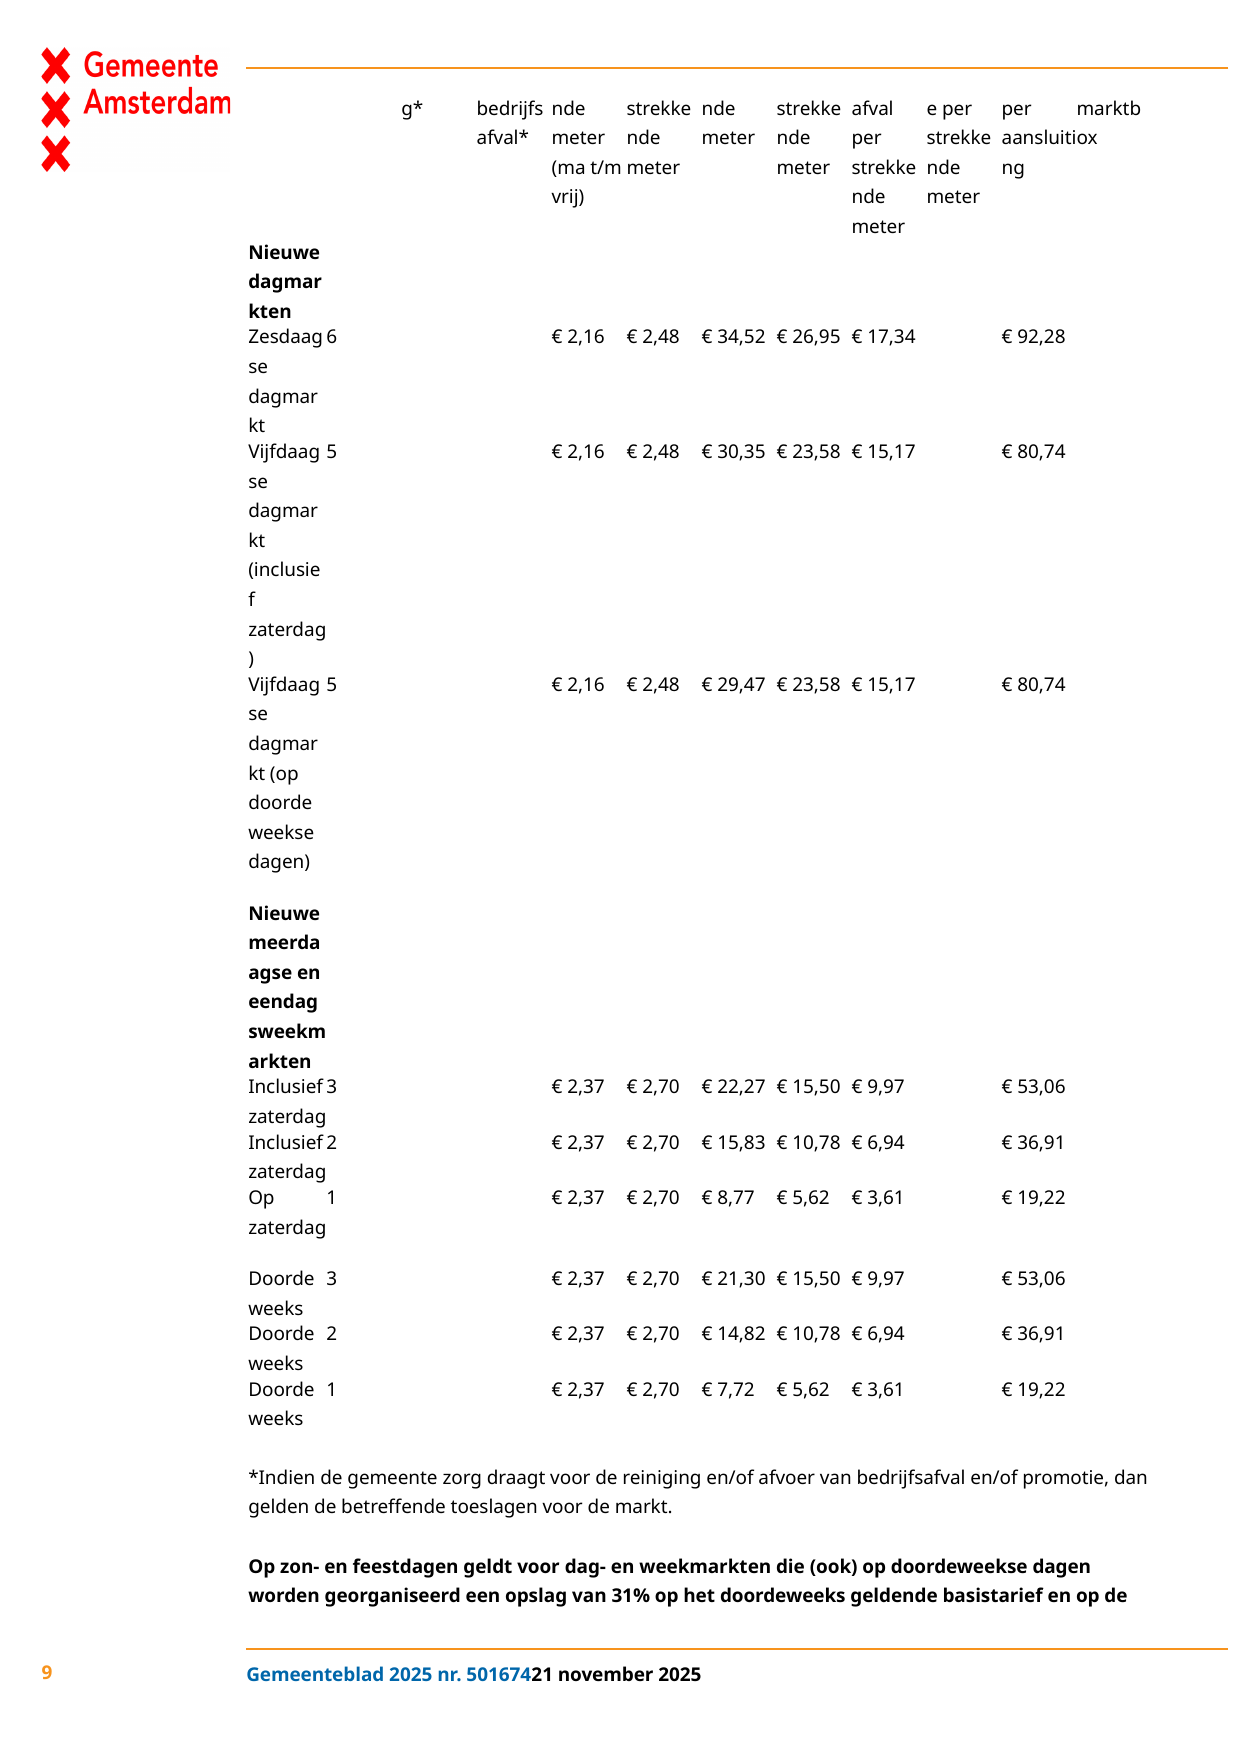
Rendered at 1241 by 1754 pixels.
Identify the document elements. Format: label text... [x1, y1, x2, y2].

table_cell € 2,37 [551, 1129, 626, 1184]
table_cell [476, 438, 551, 671]
table_cell € 2,70 [626, 1129, 701, 1184]
table_cell € 23,58 [776, 438, 851, 671]
table_cell [401, 1321, 476, 1376]
table_cell € 5,62 [776, 1184, 851, 1239]
table_cell [926, 438, 1001, 671]
table_cell 5 [326, 671, 401, 874]
table_cell [626, 1240, 701, 1265]
table_cell [326, 874, 401, 900]
table_cell [248, 1240, 326, 1265]
table_cell [476, 1074, 551, 1129]
table_cell € 2,16 [551, 324, 626, 438]
table_cell € 29,47 [701, 671, 776, 874]
table_cell [401, 1129, 476, 1184]
table_cell 2 [326, 1321, 401, 1376]
table_cell [551, 874, 626, 900]
table_cell € 8,77 [701, 1184, 776, 1239]
table_cell € 2,48 [626, 324, 701, 438]
table_cell [926, 1129, 1001, 1184]
table_cell 5 [326, 438, 401, 671]
table_cell [626, 874, 701, 900]
table_cell [926, 874, 1001, 900]
table_cell € 6,94 [851, 1321, 926, 1376]
table_cell € 80,74 [1001, 671, 1076, 874]
table_cell [326, 1240, 401, 1265]
table_cell € 6,94 [851, 1129, 926, 1184]
table_cell [326, 239, 401, 324]
table_cell € 22,27 [701, 1074, 776, 1129]
table_cell [1001, 874, 1076, 900]
table_cell € 15,50 [776, 1265, 851, 1321]
table_cell € 26,95 [776, 324, 851, 438]
table_cell [476, 874, 551, 900]
table_cell 1 [326, 1184, 401, 1239]
text Op zon- en feestdagen geldt voor dag- en weekmarkten die (ook) op doordeweekse dagen worden georganiseerd een opslag van 31% op het doordeweeks geldende basistarief en op de [248, 1553, 1152, 1608]
table_cell [476, 1321, 551, 1376]
table_cell [926, 1265, 1001, 1321]
table_cell [1076, 1074, 1152, 1129]
table_cell Inclusief zaterdag [248, 1074, 326, 1129]
table_cell Op zaterdag [248, 1184, 326, 1239]
table_header per aansluiting [1001, 95, 1076, 239]
table_cell € 10,78 [776, 1321, 851, 1376]
table_cell 2 [326, 1129, 401, 1184]
table_cell [1076, 1129, 1152, 1184]
table_cell [701, 239, 776, 324]
table_cell Doordeweeks [248, 1265, 326, 1321]
table_cell [926, 324, 1001, 438]
table_cell Nieuwe meerdaagse en eendagsweekmarkten [248, 900, 326, 1074]
table_header [326, 95, 401, 239]
table_cell [401, 1240, 476, 1265]
table_cell [926, 1184, 1001, 1239]
table_cell [248, 874, 326, 900]
table_cell [926, 239, 1001, 324]
table_cell Zesdaagse dagmarkt [248, 324, 326, 438]
table_cell [476, 239, 551, 324]
table_cell [926, 1321, 1001, 1376]
table_cell € 19,22 [1001, 1184, 1076, 1239]
table_cell [1076, 1240, 1152, 1265]
table_cell Doordeweeks [248, 1321, 326, 1376]
table_cell [1076, 1265, 1152, 1321]
table_cell € 53,06 [1001, 1074, 1076, 1129]
table_cell [401, 1184, 476, 1239]
table_cell € 2,70 [626, 1074, 701, 1129]
table_cell € 15,83 [701, 1129, 776, 1184]
table_cell [401, 1265, 476, 1321]
table_cell [701, 1240, 776, 1265]
table_cell [701, 900, 776, 1074]
table_cell [1076, 671, 1152, 874]
table_cell € 2,37 [551, 1321, 626, 1376]
table_header g* [401, 95, 476, 239]
table_header [248, 95, 326, 239]
table_cell € 30,35 [701, 438, 776, 671]
table_cell [1076, 324, 1152, 438]
table_cell [401, 874, 476, 900]
table_cell € 3,61 [851, 1376, 926, 1431]
table_cell 6 [326, 324, 401, 438]
table_cell € 5,62 [776, 1376, 851, 1431]
table_cell 3 [326, 1265, 401, 1321]
table_cell € 2,48 [626, 671, 701, 874]
table_cell € 92,28 [1001, 324, 1076, 438]
table_cell [926, 900, 1001, 1074]
table_cell [476, 1265, 551, 1321]
table_cell [476, 671, 551, 874]
table_cell [401, 239, 476, 324]
table_cell [1001, 239, 1076, 324]
table_cell [476, 1184, 551, 1239]
table_cell 3 [326, 1074, 401, 1129]
table_cell [626, 900, 701, 1074]
table_cell [401, 900, 476, 1074]
table_header marktbox [1076, 95, 1152, 239]
table_header e per strekkende meter [926, 95, 1001, 239]
table_cell [551, 239, 626, 324]
table_cell € 2,37 [551, 1265, 626, 1321]
table_cell [776, 239, 851, 324]
table_cell [1076, 1184, 1152, 1239]
table_cell [1076, 438, 1152, 671]
table_cell [626, 239, 701, 324]
table_cell € 36,91 [1001, 1321, 1076, 1376]
table_cell [926, 671, 1001, 874]
table_cell € 15,50 [776, 1074, 851, 1129]
table_cell € 14,82 [701, 1321, 776, 1376]
table_cell € 15,17 [851, 438, 926, 671]
table_cell € 2,70 [626, 1184, 701, 1239]
table_cell € 80,74 [1001, 438, 1076, 671]
table_cell € 3,61 [851, 1184, 926, 1239]
picture [41, 47, 231, 172]
table_cell [1076, 1321, 1152, 1376]
table_cell [476, 900, 551, 1074]
table_cell [776, 874, 851, 900]
table_cell € 2,70 [626, 1376, 701, 1431]
table_cell [401, 438, 476, 671]
table_cell € 9,97 [851, 1265, 926, 1321]
table_header bedrijfsafval* [476, 95, 551, 239]
table_cell [1076, 1376, 1152, 1431]
table_cell [476, 1376, 551, 1431]
table_cell [1001, 900, 1076, 1074]
table_cell Nieuwe dagmarkten [248, 239, 326, 324]
table_cell € 2,70 [626, 1265, 701, 1321]
table_cell [551, 900, 626, 1074]
table_cell [926, 1376, 1001, 1431]
table_cell [851, 239, 926, 324]
table_cell Doordeweeks [248, 1376, 326, 1431]
table_cell [1001, 1240, 1076, 1265]
table_cell [326, 900, 401, 1074]
table_cell [401, 1376, 476, 1431]
table_cell 1 [326, 1376, 401, 1431]
table_cell € 2,37 [551, 1184, 626, 1239]
table_cell € 19,22 [1001, 1376, 1076, 1431]
table_header nde meter [701, 95, 776, 239]
table_cell € 2,37 [551, 1074, 626, 1129]
table_cell [401, 324, 476, 438]
table_cell € 15,17 [851, 671, 926, 874]
table_cell € 2,16 [551, 671, 626, 874]
table_cell [701, 874, 776, 900]
table_cell [776, 900, 851, 1074]
table_cell Vijfdaagse dagmarkt (inclusief zaterdag) [248, 438, 326, 671]
table_cell [851, 874, 926, 900]
table_cell € 7,72 [701, 1376, 776, 1431]
table_cell Inclusief zaterdag [248, 1129, 326, 1184]
text *Indien de gemeente zorg draagt voor de reiniging en/of afvoer van bedrijfsafval en/of promotie, dan gelden de betreffende toeslagen voor de markt. [248, 1464, 1152, 1519]
table_cell € 21,30 [701, 1265, 776, 1321]
table_cell € 2,16 [551, 438, 626, 671]
table_cell € 9,97 [851, 1074, 926, 1129]
table_cell € 2,70 [626, 1321, 701, 1376]
table_header strekkende meter [626, 95, 701, 239]
table_cell € 2,37 [551, 1376, 626, 1431]
table_cell [551, 1240, 626, 1265]
table_cell [1076, 239, 1152, 324]
table_cell [1076, 900, 1152, 1074]
table_cell [1076, 874, 1152, 900]
table_header afval per strekkende meter [851, 95, 926, 239]
table_cell € 17,34 [851, 324, 926, 438]
table_cell € 2,48 [626, 438, 701, 671]
table_cell [401, 1074, 476, 1129]
table_header nde meter (ma t/m vrij) [551, 95, 626, 239]
table_cell [476, 1129, 551, 1184]
table_header strekkende meter [776, 95, 851, 239]
table_cell [851, 900, 926, 1074]
table_cell € 36,91 [1001, 1129, 1076, 1184]
table_cell [476, 1240, 551, 1265]
table_cell [776, 1240, 851, 1265]
table_cell € 34,52 [701, 324, 776, 438]
table_cell € 10,78 [776, 1129, 851, 1184]
table_cell [926, 1074, 1001, 1129]
table_cell [926, 1240, 1001, 1265]
table_cell [851, 1240, 926, 1265]
table_cell € 53,06 [1001, 1265, 1076, 1321]
table_cell Vijfdaagse dagmarkt (op doordeweekse dagen) [248, 671, 326, 874]
table_cell € 23,58 [776, 671, 851, 874]
table_cell [476, 324, 551, 438]
table_cell [401, 671, 476, 874]
